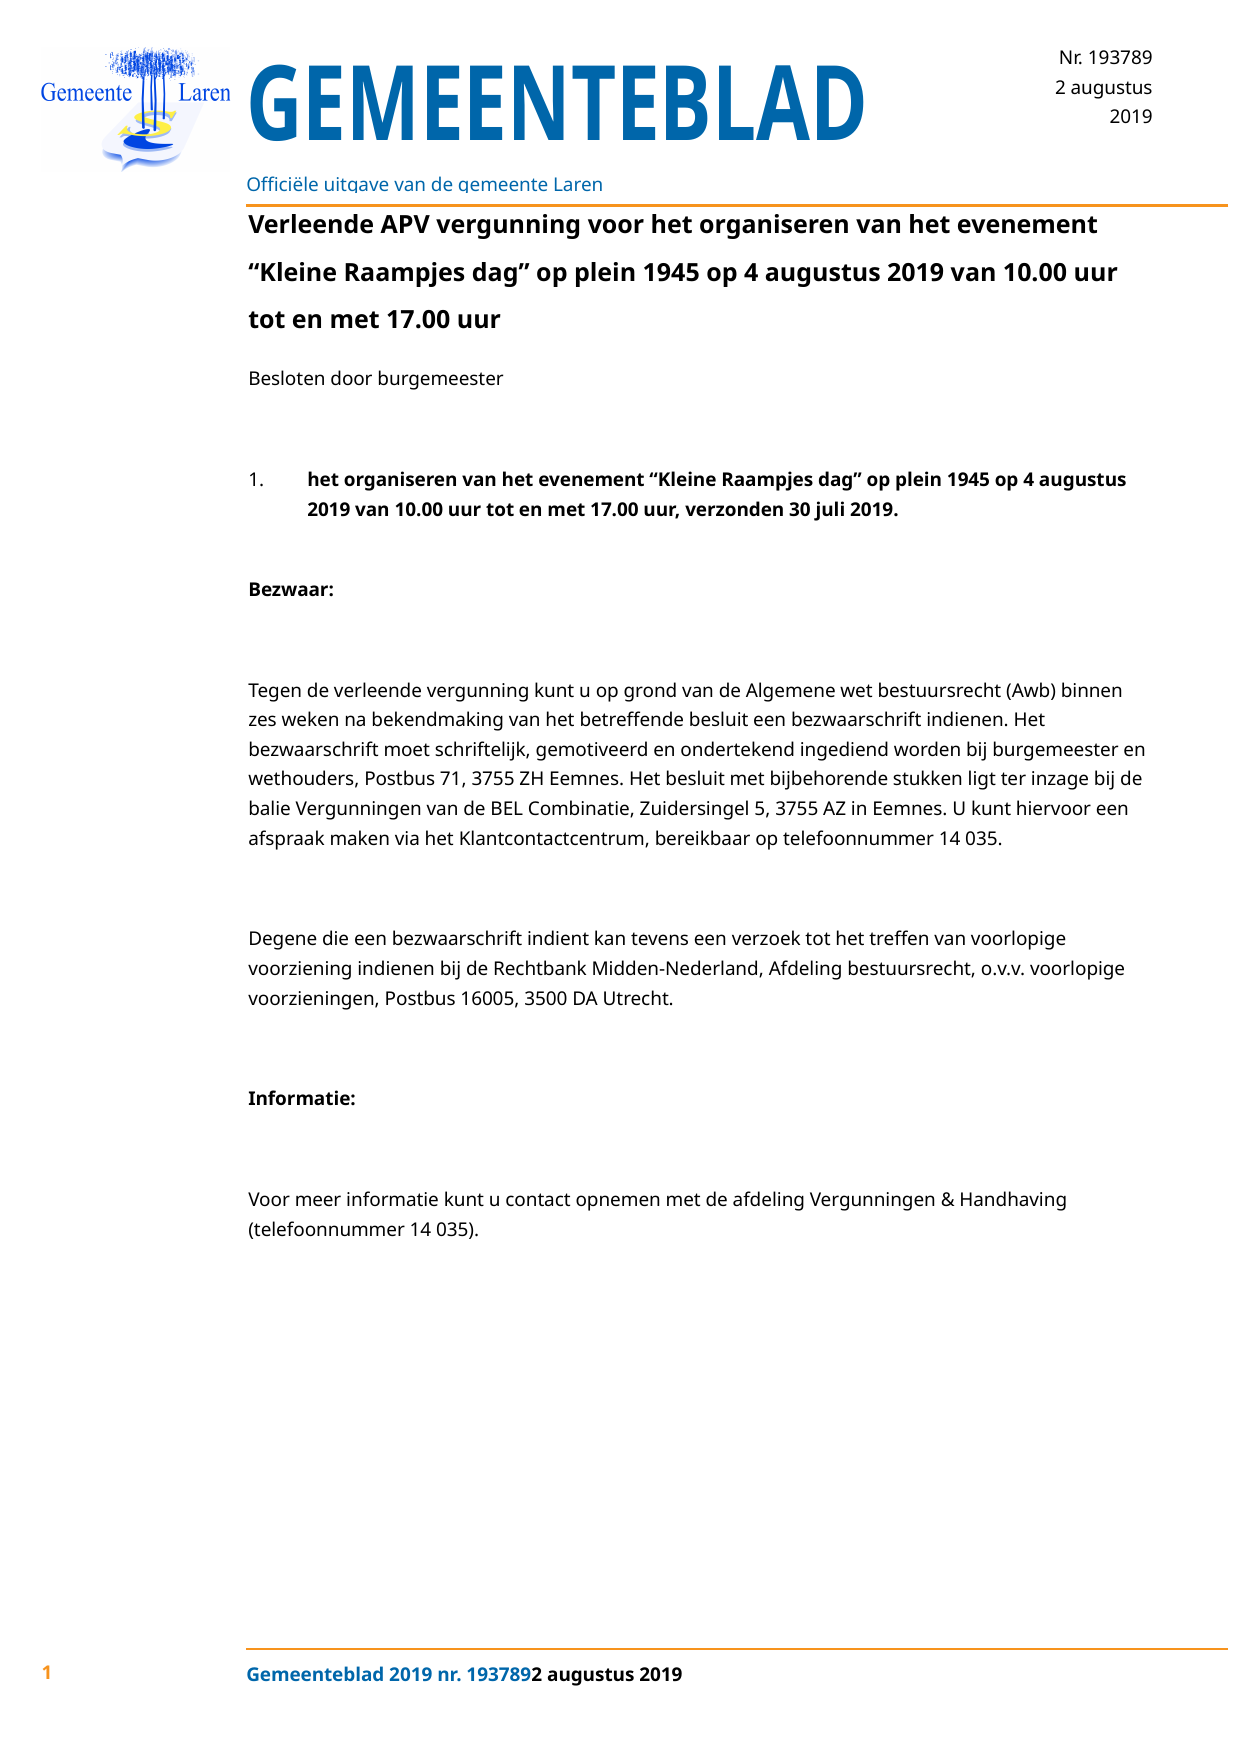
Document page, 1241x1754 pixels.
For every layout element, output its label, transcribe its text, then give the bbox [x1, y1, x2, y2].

text Bezwaar: [248, 576, 1152, 602]
picture [41, 47, 231, 172]
list het organiseren van het evenement “Kleine Raampjes dag” op plein 1945 op 4 augustus 2019 van 10.00 uur tot en met 17.00 uur, verzonden 30 juli 2019. [248, 466, 1152, 522]
text Degene die een bezwaarschrift indient kan tevens een verzoek tot het treffen van voorlopige voorziening indienen bij de Rechtbank Midden-Nederland, Afdeling bestuursrecht, o.v.v. voorlopige voorzieningen, Postbus 16005, 3500 DA Utrecht. [248, 926, 1152, 1010]
text Besloten door burgemeester [248, 366, 1152, 391]
text Voor meer informatie kunt u contact opnemen met de afdeling Vergunningen & Handhaving (telefoonnummer 14 035). [248, 1186, 1152, 1242]
text Tegen de verleende vergunning kunt u op grond van de Algemene wet bestuursrecht (Awb) binnen zes weken na bekendmaking van het betreffende besluit een bezwaarschrift indienen. Het bezwaarschrift moet schriftelijk, gemotiveerd en ondertekend ingediend worden bij burgemeester en wethouders, Postbus 71, 3755 ZH Eemnes. Het besluit met bijbehorende stukken ligt ter inzage bij de balie Vergunningen van de BEL Combinatie, Zuidersingel 5, 3755 AZ in Eemnes. U kunt hiervoor een afspraak maken via het Klantcontactcentrum, bereikbaar op telefoonnummer 14 035. [248, 677, 1152, 850]
text Informatie: [248, 1086, 1152, 1111]
text Verleende APV vergunning voor het organiseren van het evenement “Kleine Raampjes dag” op plein 1945 op 4 augustus 2019 van 10.00 uur tot en met 17.00 uur [248, 207, 1152, 336]
